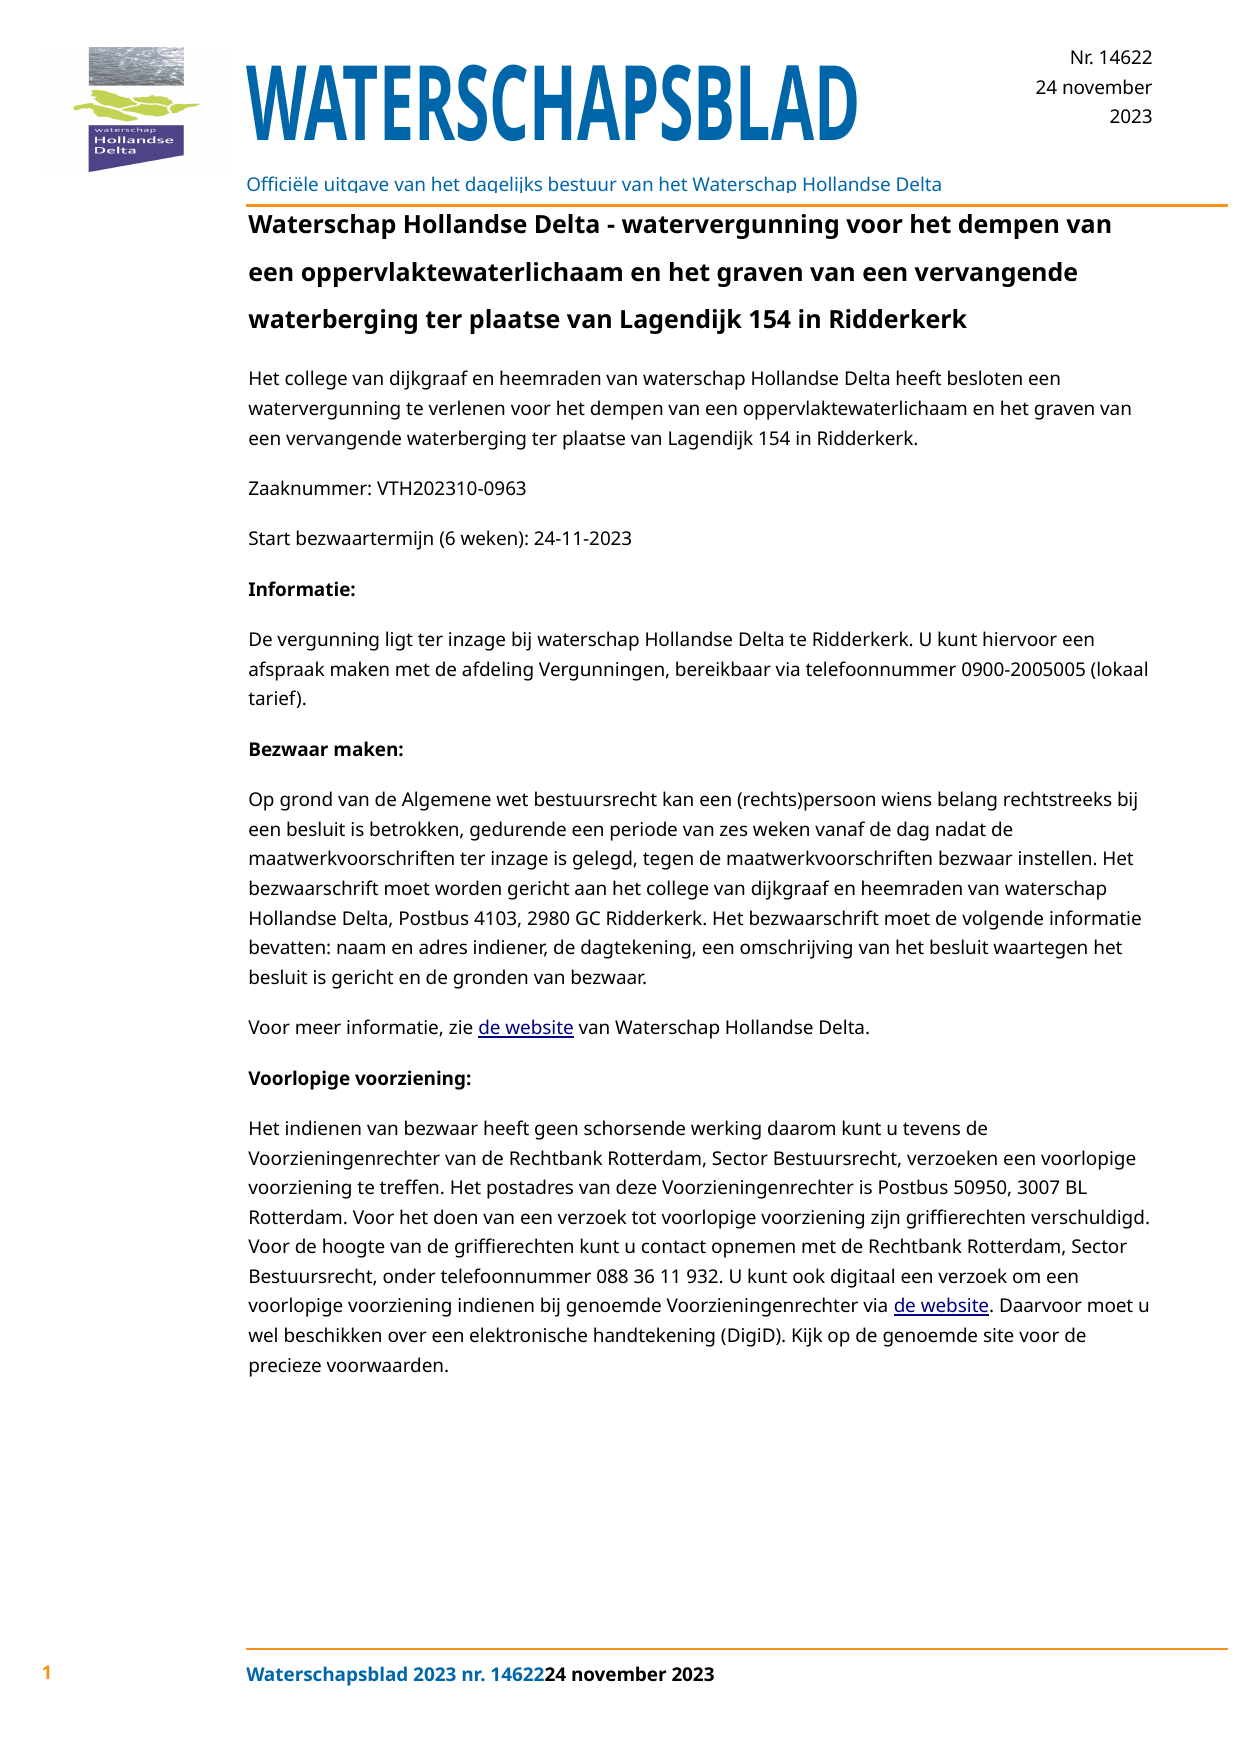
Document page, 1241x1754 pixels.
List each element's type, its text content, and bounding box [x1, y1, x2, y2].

picture [41, 47, 231, 172]
text Het indienen van bezwaar heeft geen schorsende werking daarom kunt u tevens de Voorzieningenrechter van de Rechtbank Rotterdam, Sector Bestuursrecht, verzoeken een voorlopige voorziening te treffen. Het postadres van deze Voorzieningenrechter is Postbus 50950, 3007 BL Rotterdam. Voor het doen van een verzoek tot voorlopige voorziening zijn griffierechten verschuldigd. Voor de hoogte van de griffierechten kunt u contact opnemen met de Rechtbank Rotterdam, Sector Bestuursrecht, onder telefoonnummer 088 36 11 932. U kunt ook digitaal een verzoek om een voorlopige voorziening indienen bij genoemde Voorzieningenrechter via de website. Daarvoor moet u wel beschikken over een elektronische handtekening (DigiD). Kijk op de genoemde site voor de precieze voorwaarden. [248, 1115, 1152, 1377]
text Waterschap Hollandse Delta - watervergunning voor het dempen van een oppervlaktewaterlichaam en het graven van een vervangende waterberging ter plaatse van Lagendijk 154 in Ridderkerk [248, 207, 1152, 336]
text Zaaknummer: VTH202310-0963 [248, 475, 1152, 501]
text Start bezwaartermijn (6 weken): 24-11-2023 [248, 526, 1152, 551]
text Op grond van de Algemene wet bestuursrecht kan een (rechts)persoon wiens belang rechtstreeks bij een besluit is betrokken, gedurende een periode van zes weken vanaf de dag nadat de maatwerkvoorschriften ter inzage is gelegd, tegen de maatwerkvoorschriften bezwaar instellen. Het bezwaarschrift moet worden gericht aan het college van dijkgraaf en heemraden van waterschap Hollandse Delta, Postbus 4103, 2980 GC Ridderkerk. Het bezwaarschrift moet de volgende informatie bevatten: naam en adres indiener, de dagtekening, een omschrijving van het besluit waartegen het besluit is gericht en de gronden van bezwaar. [248, 786, 1152, 989]
text Voorlopige voorziening: [248, 1065, 1152, 1090]
text Het college van dijkgraaf en heemraden van waterschap Hollandse Delta heeft besloten een watervergunning te verlenen voor het dempen van een oppervlaktewaterlichaam en het graven van een vervangende waterberging ter plaatse van Lagendijk 154 in Ridderkerk. [248, 366, 1152, 450]
text Voor meer informatie, zie de website van Waterschap Hollandse Delta. [248, 1014, 1152, 1040]
text Informatie: [248, 576, 1152, 602]
text Bezwaar maken: [248, 736, 1152, 762]
text De vergunning ligt ter inzage bij waterschap Hollandse Delta te Ridderkerk. U kunt hiervoor een afspraak maken met de afdeling Vergunningen, bereikbaar via telefoonnummer 0900-2005005 (lokaal tarief). [248, 626, 1152, 711]
